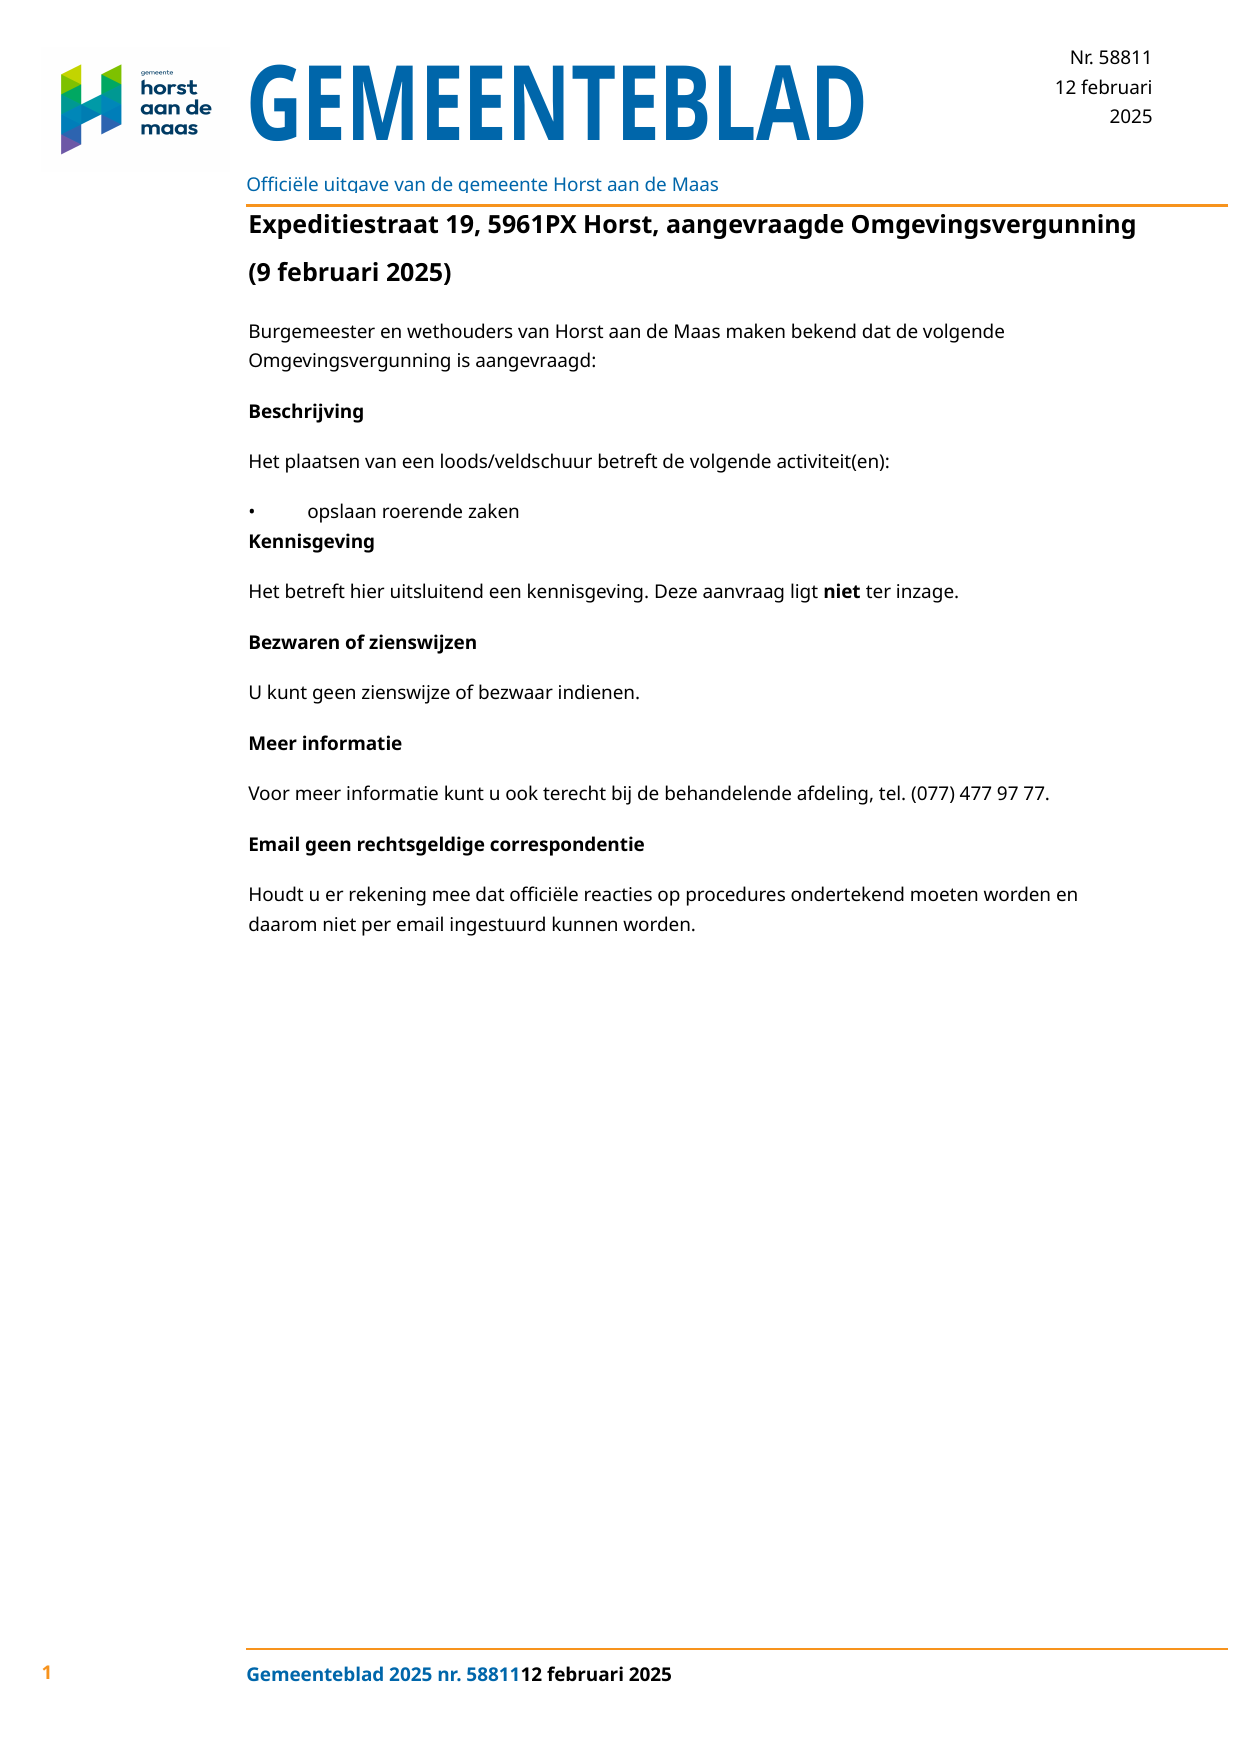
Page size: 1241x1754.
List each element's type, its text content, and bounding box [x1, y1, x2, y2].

text Houdt u er rekening mee dat officiële reacties op procedures ondertekend moeten worden en daarom niet per email ingestuurd kunnen worden. [248, 881, 1152, 937]
text Expeditiestraat 19, 5961PX Horst, aangevraagde Omgevingsvergunning (9 februari 2025) [248, 207, 1152, 288]
text Voor meer informatie kunt u ook terecht bij de behandelende afdeling, tel. (077) 477 97 77. [248, 780, 1152, 806]
text Burgemeester en wethouders van Horst aan de Maas maken bekend dat de volgende Omgevingsvergunning is aangevraagd: [248, 318, 1152, 373]
list opslaan roerende zaken [248, 499, 1152, 524]
text Het betreft hier uitsluitend een kennisgeving. Deze aanvraag ligt niet ter inzage. [248, 579, 1152, 604]
text Email geen rechtsgeldige correspondentie [248, 831, 1152, 857]
text U kunt geen zienswijze of bezwaar indienen. [248, 679, 1152, 705]
text Meer informatie [248, 730, 1152, 756]
picture [41, 47, 231, 172]
text Het plaatsen van een loods/veldschuur betreft de volgende activiteit(en): [248, 448, 1152, 474]
text Bezwaren of zienswijzen [248, 629, 1152, 655]
text Beschrijving [248, 398, 1152, 424]
text Kennisgeving [248, 528, 1152, 554]
